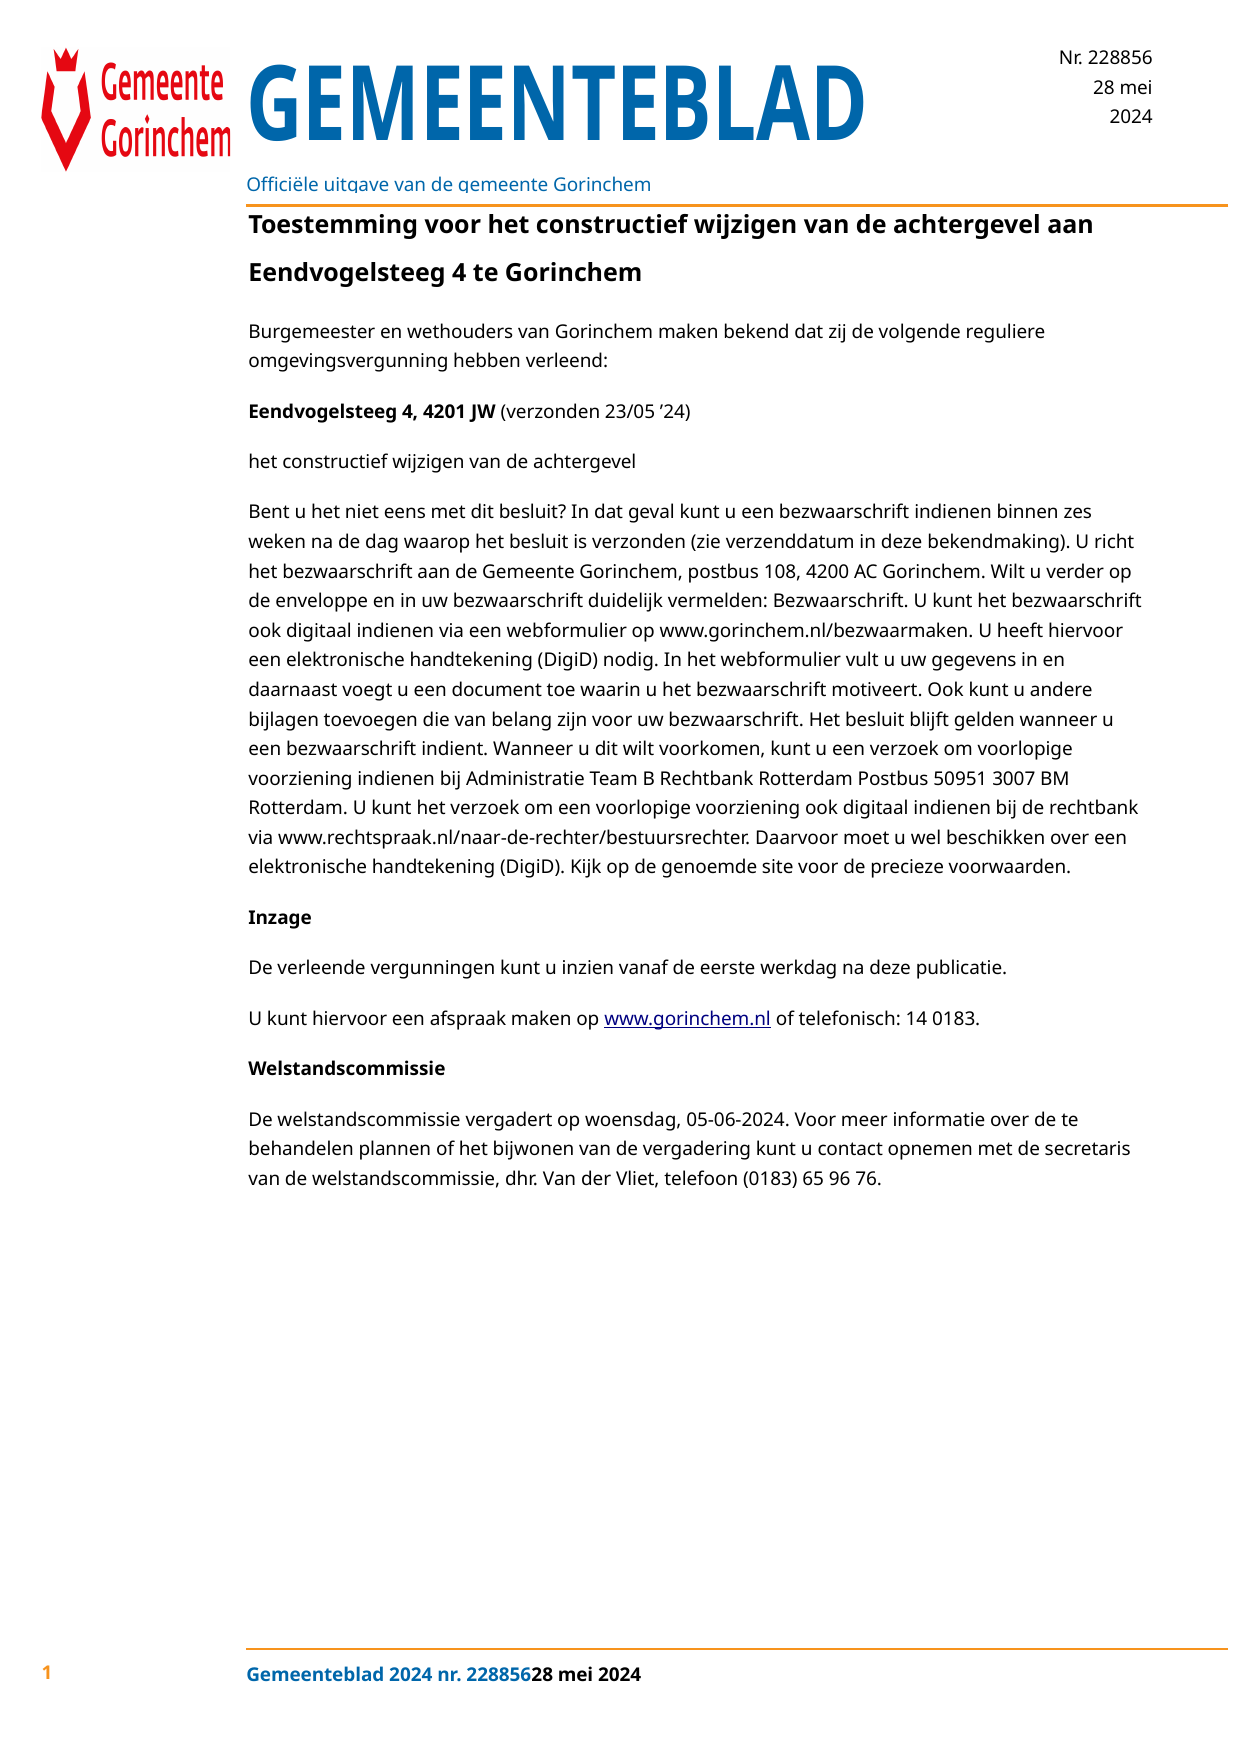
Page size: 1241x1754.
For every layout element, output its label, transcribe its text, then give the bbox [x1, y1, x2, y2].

text het constructief wijzigen van de achtergevel [248, 448, 1152, 474]
text Inzage [248, 904, 1152, 930]
text U kunt hiervoor een afspraak maken op www.gorinchem.nl of telefonisch: 14 0183. [248, 1005, 1152, 1031]
picture [41, 47, 231, 172]
text De verleende vergunningen kunt u inzien vanaf de eerste werkdag na deze publicatie. [248, 954, 1152, 980]
text Bent u het niet eens met dit besluit? In dat geval kunt u een bezwaarschrift indienen binnen zes weken na de dag waarop het besluit is verzonden (zie verzenddatum in deze bekendmaking). U richt het bezwaarschrift aan de Gemeente Gorinchem, postbus 108, 4200 AC Gorinchem. Wilt u verder op de enveloppe en in uw bezwaarschrift duidelijk vermelden: Bezwaarschrift. U kunt het bezwaarschrift ook digitaal indienen via een webformulier op www.gorinchem.nl/bezwaarmaken. U heeft hiervoor een elektronische handtekening (DigiD) nodig. In het webformulier vult u uw gegevens in en daarnaast voegt u een document toe waarin u het bezwaarschrift motiveert. Ook kunt u andere bijlagen toevoegen die van belang zijn voor uw bezwaarschrift. Het besluit blijft gelden wanneer u een bezwaarschrift indient. Wanneer u dit wilt voorkomen, kunt u een verzoek om voorlopige voorziening indienen bij Administratie Team B Rechtbank Rotterdam Postbus 50951 3007 BM Rotterdam. U kunt het verzoek om een voorlopige voorziening ook digitaal indienen bij de rechtbank via www.rechtspraak.nl/naar-de-rechter/bestuursrechter. Daarvoor moet u wel beschikken over een elektronische handtekening (DigiD). Kijk op de genoemde site voor de precieze voorwaarden. [248, 499, 1152, 879]
text De welstandscommissie vergadert op woensdag, 05-06-2024. Voor meer informatie over de te behandelen plannen of het bijwonen van de vergadering kunt u contact opnemen met de secretaris van de welstandscommissie, dhr. Van der Vliet, telefoon (0183) 65 96 76. [248, 1106, 1152, 1191]
text Eendvogelsteeg 4, 4201 JW (verzonden 23/05 ’24) [248, 398, 1152, 424]
text Burgemeester en wethouders van Gorinchem maken bekend dat zij de volgende reguliere omgevingsvergunning hebben verleend: [248, 318, 1152, 373]
text Welstandscommissie [248, 1055, 1152, 1081]
text Toestemming voor het constructief wijzigen van de achtergevel aan Eendvogelsteeg 4 te Gorinchem [248, 207, 1152, 288]
